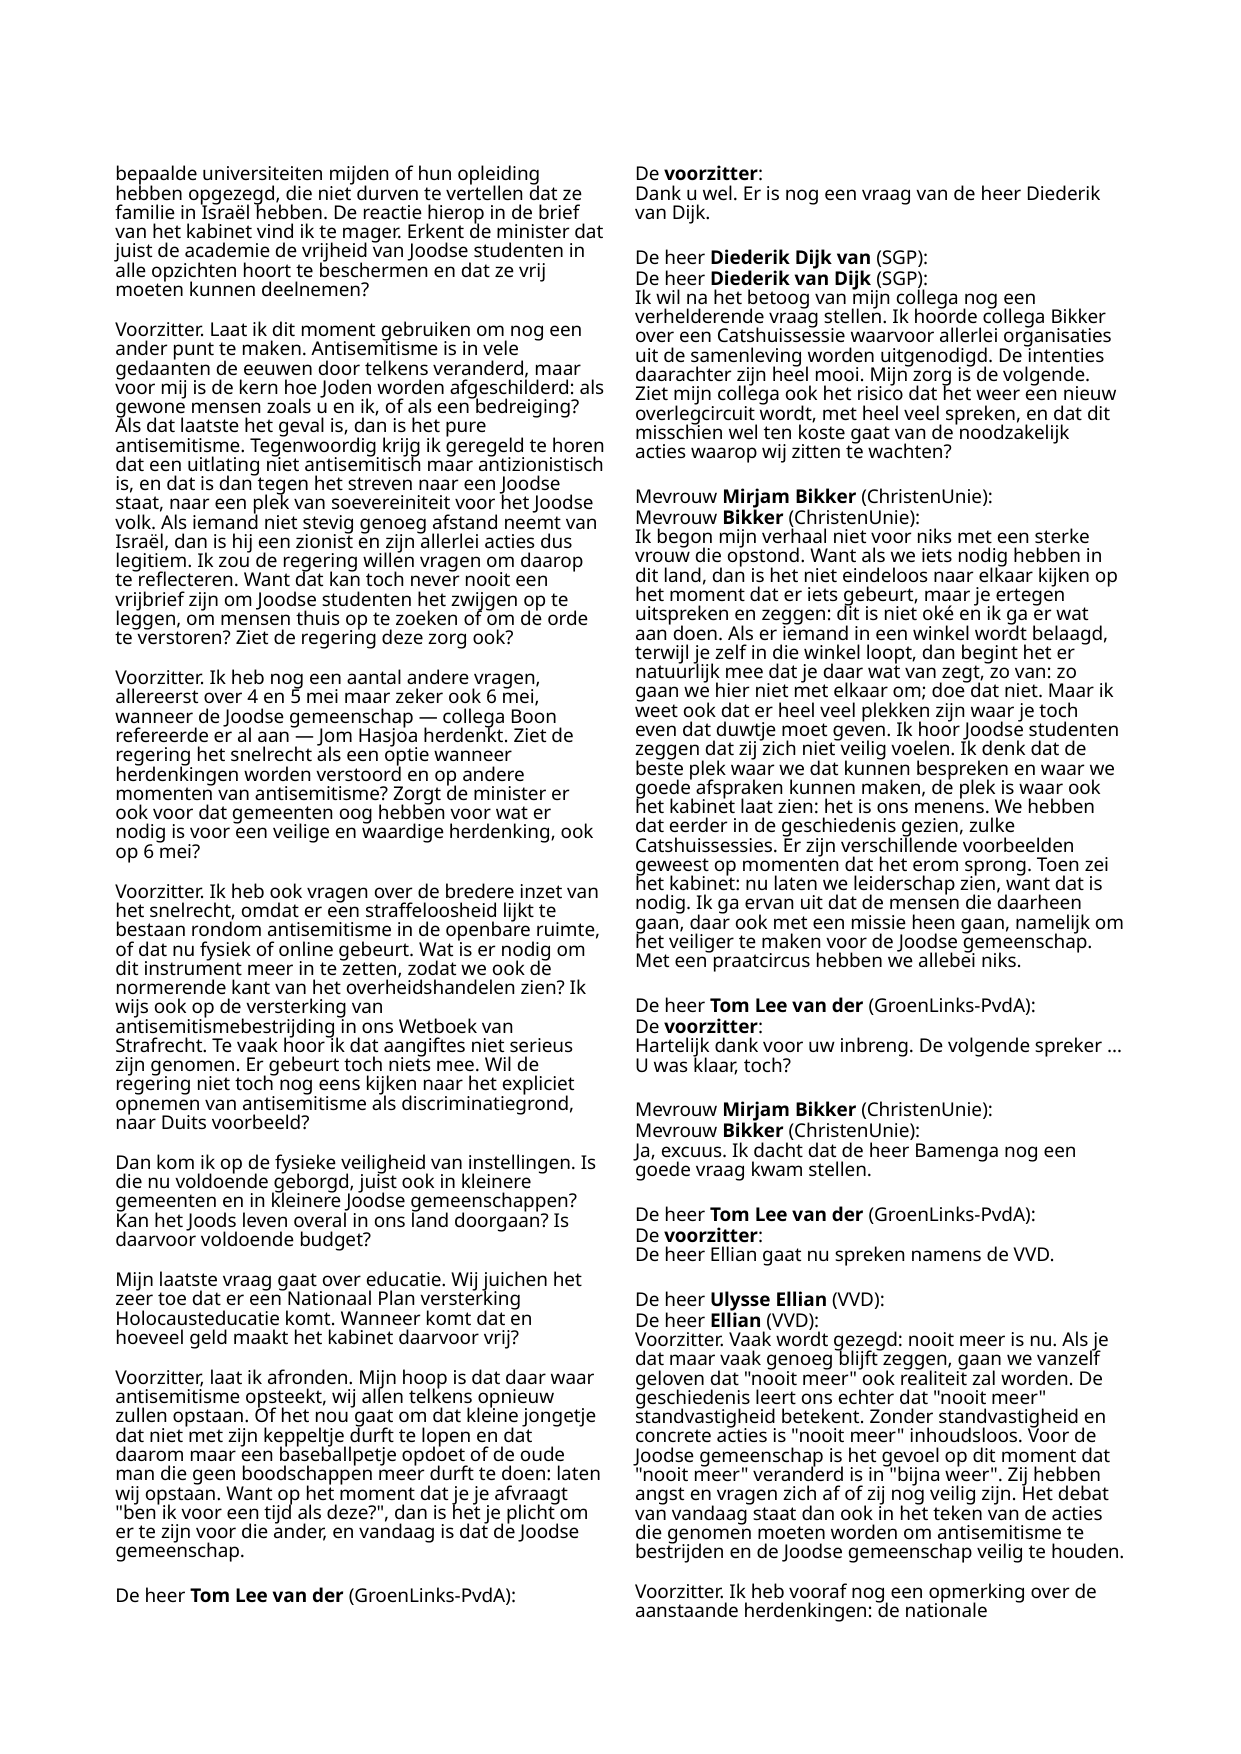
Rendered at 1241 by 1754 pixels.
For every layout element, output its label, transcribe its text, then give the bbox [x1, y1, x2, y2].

text Mevrouw Bikker (ChristenUnie): [635, 509, 1125, 528]
text De heer Tom Lee van der (GroenLinks-PvdA): [115, 1582, 605, 1608]
text Dan kom ik op de fysieke veiligheid van instellingen. Is die nu voldoende geborgd, juist ook in kleinere gemeenten en in kleinere Joodse gemeenschappen? Kan het Joods leven overal in ons land doorgaan? Is daarvoor voldoende budget? [115, 1154, 605, 1250]
text De heer Ellian (VVD): [635, 1312, 1125, 1331]
text Mevrouw Mirjam Bikker (ChristenUnie): [635, 1097, 1125, 1122]
text Voorzitter. Ik heb nog een aantal andere vragen, allereerst over 4 en 5 mei maar zeker ook 6 mei, wanneer de Joodse gemeenschap — collega Boon refereerde er al aan — Jom Hasjoa herdenkt. Ziet de regering het snelrecht als een optie wanneer herdenkingen worden verstoord en op andere momenten van antisemitisme? Zorgt de minister er ook voor dat gemeenten oog hebben voor wat er nodig is voor een veilige en waardige herdenking, ook op 6 mei? [115, 669, 605, 862]
text De voorzitter: [635, 1018, 1125, 1037]
text De heer Tom Lee van der (GroenLinks-PvdA): [635, 992, 1125, 1018]
text De heer Diederik van Dijk (SGP): [635, 270, 1125, 289]
text Voorzitter, laat ik afronden. Mijn hoop is dat daar waar antisemitisme opsteekt, wij allen telkens opnieuw zullen opstaan. Of het nou gaat om dat kleine jongetje dat niet met zijn keppeltje durft te lopen en dat daarom maar een baseballpetje opdoet of de oude man die geen boodschappen meer durft te doen: laten wij opstaan. Want op het moment dat je je afvraagt "ben ik voor een tijd als deze?", dan is het je plicht om er te zijn voor die ander, en vandaag is dat de Joodse gemeenschap. [115, 1369, 605, 1562]
text bepaalde universiteiten mijden of hun opleiding hebben opgezegd, die niet durven te vertellen dat ze familie in Israël hebben. De reactie hierop in de brief van het kabinet vind ik te mager. Erkent de minister dat juist de academie de vrijheid van Joodse studenten in alle opzichten hoort te beschermen en dat ze vrij moeten kunnen deelnemen? [115, 165, 605, 300]
text De voorzitter: [635, 1227, 1125, 1246]
text Voorzitter. Vaak wordt gezegd: nooit meer is nu. Als je dat maar vaak genoeg blijft zeggen, gaan we vanzelf geloven dat "nooit meer" ook realiteit zal worden. De geschiedenis leert ons echter dat "nooit meer" standvastigheid betekent. Zonder standvastigheid en concrete acties is "nooit meer" inhoudsloos. Voor de Joodse gemeenschap is het gevoel op dit moment dat "nooit meer" veranderd is in "bijna weer". Zij hebben angst en vragen zich af of zij nog veilig zijn. Het debat van vandaag staat dan ook in het teken van de acties die genomen moeten worden om antisemitisme te bestrijden en de Joodse gemeenschap veilig te houden. [635, 1331, 1125, 1562]
text De heer Ellian gaat nu spreken namens de VVD. [635, 1246, 1125, 1265]
text Dank u wel. Er is nog een vraag van de heer Diederik van Dijk. [635, 184, 1125, 223]
text Ja, excuus. Ik dacht dat de heer Bamenga nog een goede vraag kwam stellen. [635, 1142, 1125, 1180]
text Mevrouw Bikker (ChristenUnie): [635, 1122, 1125, 1142]
text Voorzitter. Ik heb vooraf nog een opmerking over de aanstaande herdenkingen: de nationale [635, 1583, 1125, 1622]
text De heer Ulysse Ellian (VVD): [635, 1286, 1125, 1312]
text De heer Diederik Dijk van (SGP): [635, 244, 1125, 270]
text Mijn laatste vraag gaat over educatie. Wij juichen het zeer toe dat er een Nationaal Plan versterking Holocausteducatie komt. Wanneer komt dat en hoeveel geld maakt het kabinet daarvoor vrij? [115, 1271, 605, 1348]
text Hartelijk dank voor uw inbreng. De volgende spreker … U was klaar, toch? [635, 1037, 1125, 1076]
text Ik begon mijn verhaal niet voor niks met een sterke vrouw die opstond. Want als we iets nodig hebben in dit land, dan is het niet eindeloos naar elkaar kijken op het moment dat er iets gebeurt, maar je ertegen uitspreken en zeggen: dit is niet oké en ik ga er wat aan doen. Als er iemand in een winkel wordt belaagd, terwijl je zelf in die winkel loopt, dan begint het er natuurlijk mee dat je daar wat van zegt, zo van: zo gaan we hier niet met elkaar om; doe dat niet. Maar ik weet ook dat er heel veel plekken zijn waar je toch even dat duwtje moet geven. Ik hoor Joodse studenten zeggen dat zij zich niet veilig voelen. Ik denk dat de beste plek waar we dat kunnen bespreken en waar we goede afspraken kunnen maken, de plek is waar ook het kabinet laat zien: het is ons menens. We hebben dat eerder in de geschiedenis gezien, zulke Catshuissessies. Er zijn verschillende voorbeelden geweest op momenten dat het erom sprong. Toen zei het kabinet: nu laten we leiderschap zien, want dat is nodig. Ik ga ervan uit dat de mensen die daarheen gaan, daar ook met een missie heen gaan, namelijk om het veiliger te maken voor de Joodse gemeenschap. Met een praatcircus hebben we allebei niks. [635, 528, 1125, 971]
text Mevrouw Mirjam Bikker (ChristenUnie): [635, 483, 1125, 509]
text Voorzitter. Ik heb ook vragen over de bredere inzet van het snelrecht, omdat er een straffeloosheid lijkt te bestaan rondom antisemitisme in de openbare ruimte, of dat nu fysiek of online gebeurt. Wat is er nodig om dit instrument meer in te zetten, zodat we ook de normerende kant van het overheidshandelen zien? Ik wijs ook op de versterking van antisemitismebestrijding in ons Wetboek van Strafrecht. Te vaak hoor ik dat aangiftes niet serieus zijn genomen. Er gebeurt toch niets mee. Wil de regering niet toch nog eens kijken naar het expliciet opnemen van antisemitisme als discriminatiegrond, naar Duits voorbeeld? [115, 883, 605, 1133]
text De heer Tom Lee van der (GroenLinks-PvdA): [635, 1201, 1125, 1227]
text Voorzitter. Laat ik dit moment gebruiken om nog een ander punt te maken. Antisemitisme is in vele gedaanten de eeuwen door telkens veranderd, maar voor mij is de kern hoe Joden worden afgeschilderd: als gewone mensen zoals u en ik, of als een bedreiging? Als dat laatste het geval is, dan is het pure antisemitisme. Tegenwoordig krijg ik geregeld te horen dat een uitlating niet antisemitisch maar antizionistisch is, en dat is dan tegen het streven naar een Joodse staat, naar een plek van soevereiniteit voor het Joodse volk. Als iemand niet stevig genoeg afstand neemt van Israël, dan is hij een zionist en zijn allerlei acties dus legitiem. Ik zou de regering willen vragen om daarop te reflecteren. Want dat kan toch never nooit een vrijbrief zijn om Joodse studenten het zwijgen op te leggen, om mensen thuis op te zoeken of om de orde te verstoren? Ziet de regering deze zorg ook? [115, 321, 605, 648]
text De voorzitter: [635, 165, 1125, 184]
text Ik wil na het betoog van mijn collega nog een verhelderende vraag stellen. Ik hoorde collega Bikker over een Catshuissessie waarvoor allerlei organisaties uit de samenleving worden uitgenodigd. De intenties daarachter zijn heel mooi. Mijn zorg is de volgende. Ziet mijn collega ook het risico dat het weer een nieuw overlegcircuit wordt, met heel veel spreken, en dat dit misschien wel ten koste gaat van de noodzakelijk acties waarop wij zitten te wachten? [635, 289, 1125, 462]
